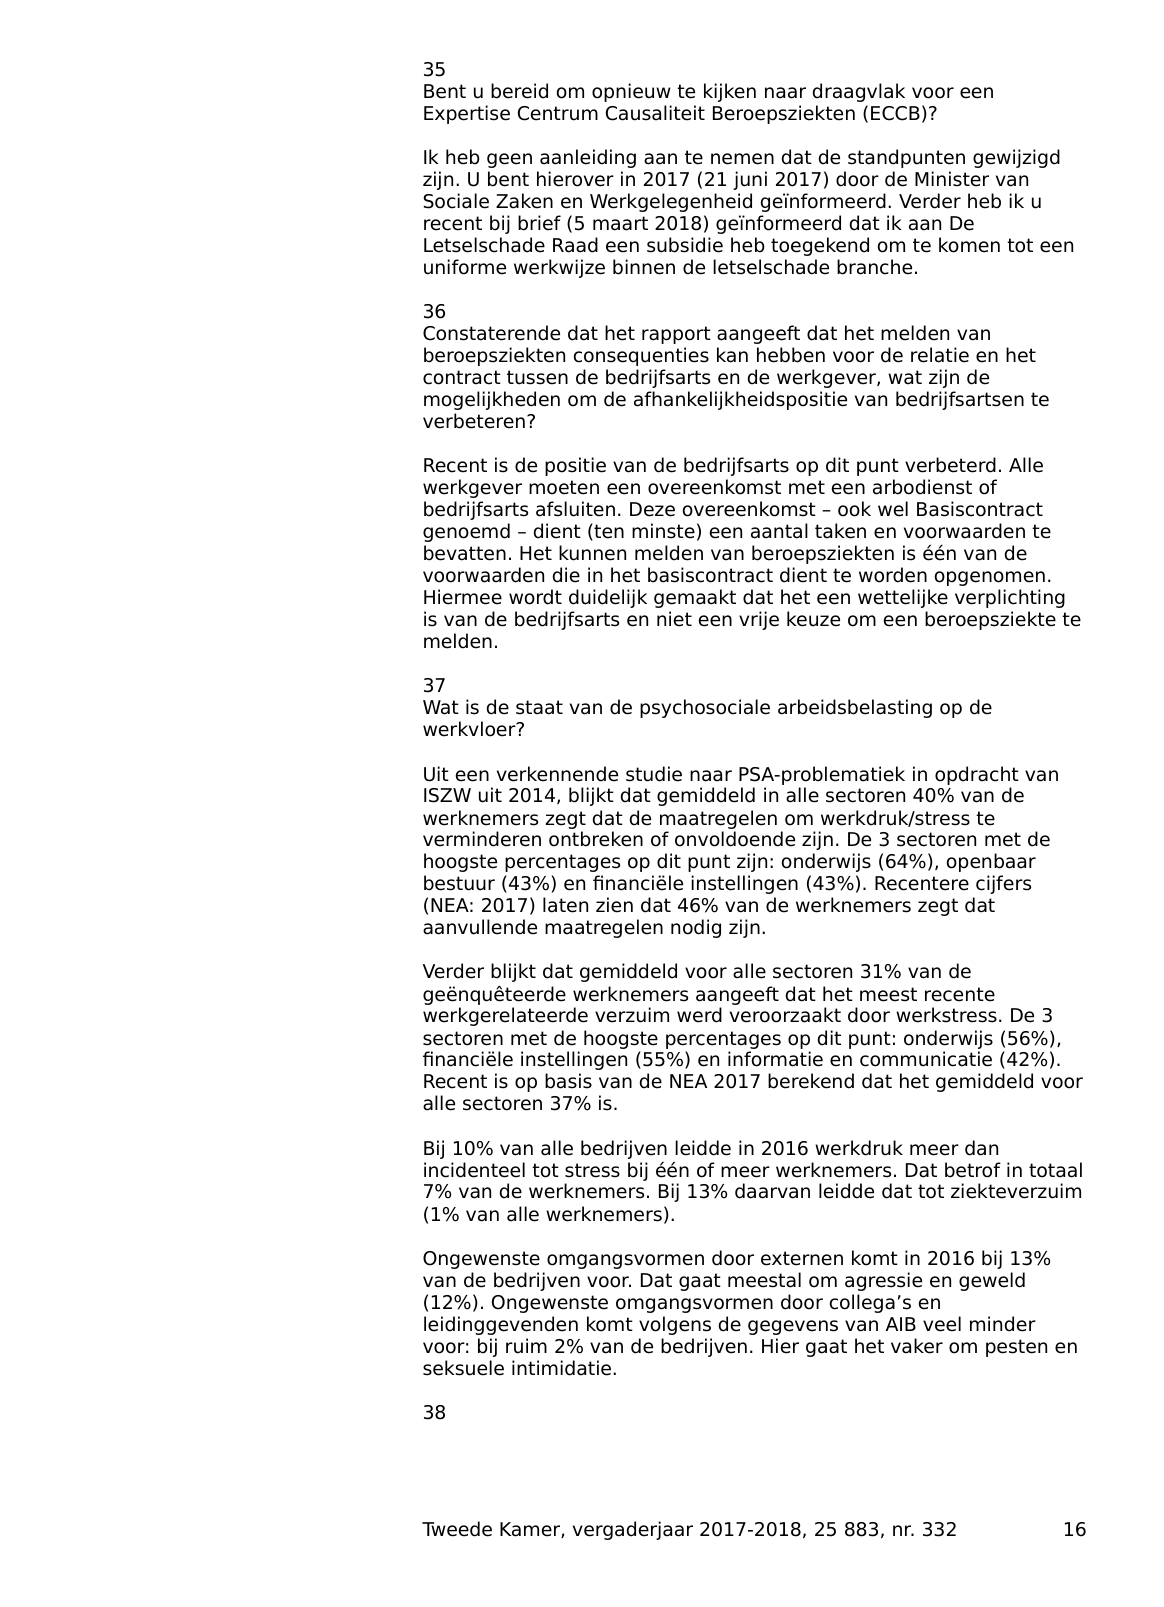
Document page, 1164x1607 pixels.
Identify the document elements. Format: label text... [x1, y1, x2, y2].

text 36 [422, 301, 1087, 323]
text Uit een verkennende studie naar PSA-problematiek in opdracht van ISZW uit 2014, blijkt dat gemiddeld in alle sectoren 40% van de werknemers zegt dat de maatregelen om werkdruk/stress te verminderen ontbreken of onvoldoende zijn. De 3 sectoren met de hoogste percentages op dit punt zijn: onderwijs (64%), openbaar bestuur (43%) en financiële instellingen (43%). Recentere cijfers (NEA: 2017) laten zien dat 46% van de werknemers zegt dat aanvullende maatregelen nodig zijn. [422, 763, 1087, 939]
text Verder blijkt dat gemiddeld voor alle sectoren 31% van de geënquêteerde werknemers aangeeft dat het meest recente werkgerelateerde verzuim werd veroorzaakt door werkstress. De 3 sectoren met de hoogste percentages op dit punt: onderwijs (56%), financiële instellingen (55%) en informatie en communicatie (42%). Recent is op basis van de NEA 2017 berekend dat het gemiddeld voor alle sectoren 37% is. [422, 961, 1087, 1115]
text 35 [422, 59, 1087, 81]
text Ongewenste omgangsvormen door externen komt in 2016 bij 13% van de bedrijven voor. Dat gaat meestal om agressie en geweld (12%). Ongewenste omgangsvormen door collega’s en leidinggevenden komt volgens de gegevens van AIB veel minder voor: bij ruim 2% van de bedrijven. Hier gaat het vaker om pesten en seksuele intimidatie. [422, 1248, 1087, 1379]
text 37 [422, 675, 1087, 697]
text 38 [422, 1402, 1087, 1424]
text Constaterende dat het rapport aangeeft dat het melden van beroepsziekten consequenties kan hebben voor de relatie en het contract tussen de bedrijfsarts en de werkgever, wat zijn de mogelijkheden om de afhankelijkheidspositie van bedrijfsartsen te verbeteren? [422, 323, 1087, 433]
text Ik heb geen aanleiding aan te nemen dat de standpunten gewijzigd zijn. U bent hierover in 2017 (21 juni 2017) door de Minister van Sociale Zaken en Werkgelegenheid geïnformeerd. Verder heb ik u recent bij brief (5 maart 2018) geïnformeerd dat ik aan De Letselschade Raad een subsidie heb toegekend om te komen tot een uniforme werkwijze binnen de letselschade branche. [422, 147, 1087, 279]
text Bij 10% van alle bedrijven leidde in 2016 werkdruk meer dan incidenteel tot stress bij één of meer werknemers. Dat betrof in totaal 7% van de werknemers. Bij 13% daarvan leidde dat tot ziekteverzuim (1% van alle werknemers). [422, 1137, 1087, 1225]
text Bent u bereid om opnieuw te kijken naar draagvlak voor een Expertise Centrum Causaliteit Beroepsziekten (ECCB)? [422, 81, 1087, 125]
text Wat is de staat van de psychosociale arbeidsbelasting op de werkvloer? [422, 697, 1087, 741]
text Recent is de positie van de bedrijfsarts op dit punt verbeterd. Alle werkgever moeten een overeenkomst met een arbodienst of bedrijfsarts afsluiten. Deze overeenkomst – ook wel Basiscontract genoemd – dient (ten minste) een aantal taken en voorwaarden te bevatten. Het kunnen melden van beroepsziekten is één van de voorwaarden die in het basiscontract dient te worden opgenomen. Hiermee wordt duidelijk gemaakt dat het een wettelijke verplichting is van de bedrijfsarts en niet een vrije keuze om een beroepsziekte te melden. [422, 455, 1087, 653]
